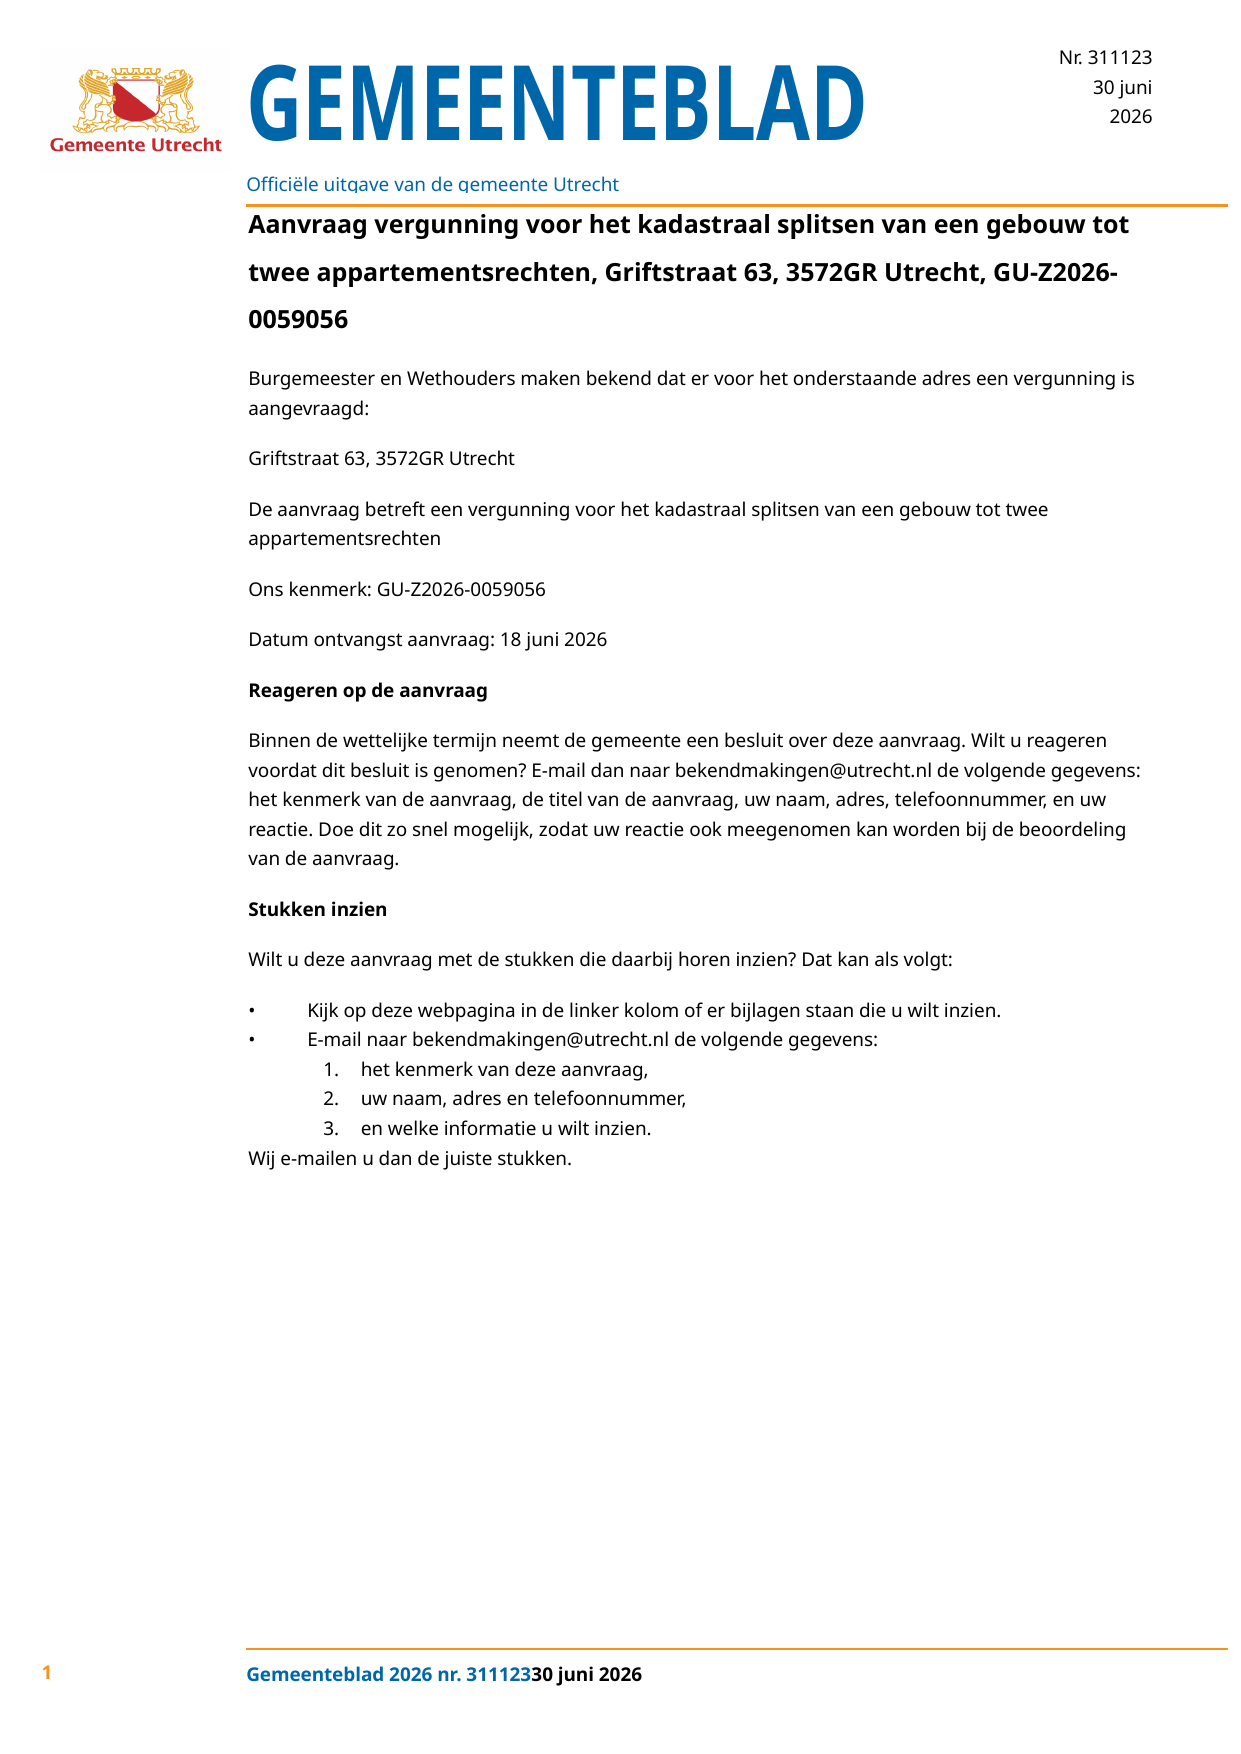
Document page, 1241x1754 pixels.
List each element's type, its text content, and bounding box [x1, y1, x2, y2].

text De aanvraag betreft een vergunning voor het kadastraal splitsen van een gebouw tot twee appartementsrechten [248, 496, 1152, 551]
text Binnen de wettelijke termijn neemt de gemeente een besluit over deze aanvraag. Wilt u reageren voordat dit besluit is genomen? E-mail dan naar bekendmakingen@utrecht.nl de volgende gegevens: het kenmerk van de aanvraag, de titel van de aanvraag, uw naam, adres, telefoonnummer, en uw reactie. Doe dit zo snel mogelijk, zodat uw reactie ook meegenomen kan worden bij de beoordeling van de aanvraag. [248, 727, 1152, 871]
text Wij e-mailen u dan de juiste stukken. [248, 1145, 1152, 1170]
list uw naam, adres en telefoonnummer, [323, 1086, 1152, 1111]
text Reageren op de aanvraag [248, 677, 1152, 702]
text Stukken inzien [248, 896, 1152, 922]
text Burgemeester en Wethouders maken bekend dat er voor het onderstaande adres een vergunning is aangevraagd: [248, 366, 1152, 421]
text Wilt u deze aanvraag met de stukken die daarbij horen inzien? Dat kan als volgt: [248, 946, 1152, 972]
list en welke informatie u wilt inzien. [323, 1115, 1152, 1141]
text Aanvraag vergunning voor het kadastraal splitsen van een gebouw tot twee appartementsrechten, Griftstraat 63, 3572GR Utrecht, GU-Z2026-0059056 [248, 207, 1152, 336]
list Kijk op deze webpagina in de linker kolom of er bijlagen staan die u wilt inzien. [248, 997, 1152, 1022]
text Ons kenmerk: GU-Z2026-0059056 [248, 576, 1152, 602]
picture [41, 47, 231, 172]
list E-mail naar bekendmakingen@utrecht.nl de volgende gegevens: [248, 1026, 1152, 1052]
text Datum ontvangst aanvraag: 18 juni 2026 [248, 626, 1152, 652]
text Griftstraat 63, 3572GR Utrecht [248, 446, 1152, 471]
list het kenmerk van deze aanvraag, [323, 1056, 1152, 1082]
